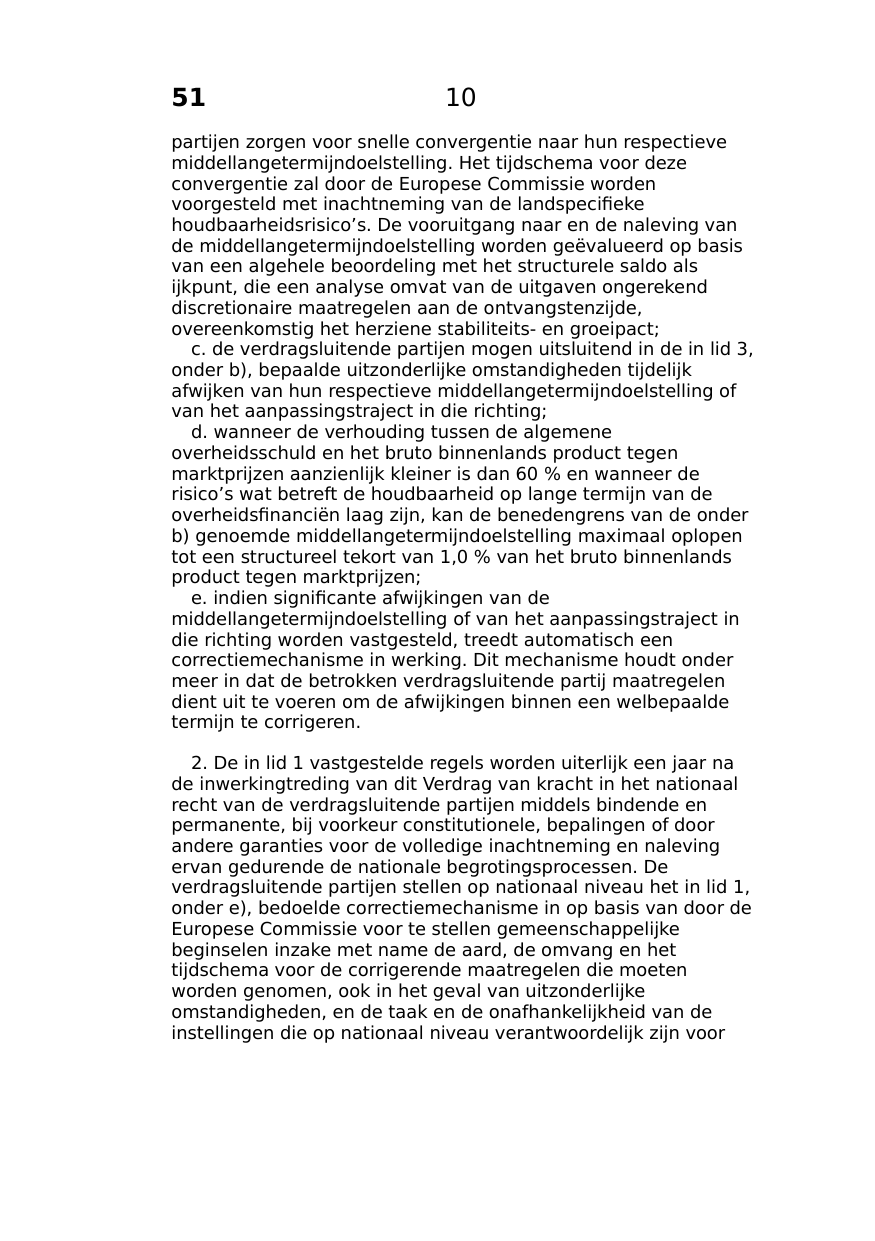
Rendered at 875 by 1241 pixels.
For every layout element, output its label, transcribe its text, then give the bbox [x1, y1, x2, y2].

text e. indien significante afwijkingen van de middellangetermijndoelstelling of van het aanpassingstraject in die richting worden vastgesteld, treedt automatisch een correctiemechanisme in werking. Dit mechanisme houdt onder meer in dat de betrokken verdragsluitende partij maatregelen dient uit te voeren om de afwijkingen binnen een welbepaalde termijn te corrigeren. [171, 588, 756, 733]
text d. wanneer de verhouding tussen de algemene overheidsschuld en het bruto binnenlands product tegen marktprijzen aanzienlijk kleiner is dan 60 % en wanneer de risico’s wat betreft de houdbaarheid op lange termijn van de overheidsfinanciën laag zijn, kan de benedengrens van de onder b) genoemde middellangetermijndoelstelling maximaal oplopen tot een structureel tekort van 1,0 % van het bruto binnenlands product tegen marktprijzen; [171, 422, 756, 588]
text c. de verdragsluitende partijen mogen uitsluitend in de in lid 3, onder b), bepaalde uitzonderlijke omstandigheden tijdelijk afwijken van hun respectieve middellangetermijndoelstelling of van het aanpassingstraject in die richting; [171, 339, 756, 422]
text partijen zorgen voor snelle convergentie naar hun respectieve middellangetermijndoelstelling. Het tijdschema voor deze convergentie zal door de Europese Commissie worden voorgesteld met inachtneming van de landspecifieke houdbaarheidsrisico’s. De vooruitgang naar en de naleving van de middellangetermijndoelstelling worden geëvalueerd op basis van een algehele beoordeling met het structurele saldo als ijkpunt, die een analyse omvat van de uitgaven ongerekend discretionaire maatregelen aan de ontvangstenzijde, overeenkomstig het herziene stabiliteits- en groeipact; [171, 132, 756, 339]
text 2. De in lid 1 vastgestelde regels worden uiterlijk een jaar na de inwerkingtreding van dit Verdrag van kracht in het nationaal recht van de verdragsluitende partijen middels bindende en permanente, bij voorkeur constitutionele, bepalingen of door andere garanties voor de volledige inachtneming en naleving ervan gedurende de nationale begrotingsprocessen. De verdragsluitende partijen stellen op nationaal niveau het in lid 1, onder e), bedoelde correctiemechanisme in op basis van door de Europese Commissie voor te stellen gemeenschappelijke beginselen inzake met name de aard, de omvang en het tijdschema voor de corrigerende maatregelen die moeten worden genomen, ook in het geval van uitzonderlijke omstandigheden, en de taak en de onafhankelijkheid van de instellingen die op nationaal niveau verantwoordelijk zijn voor [171, 753, 756, 1043]
